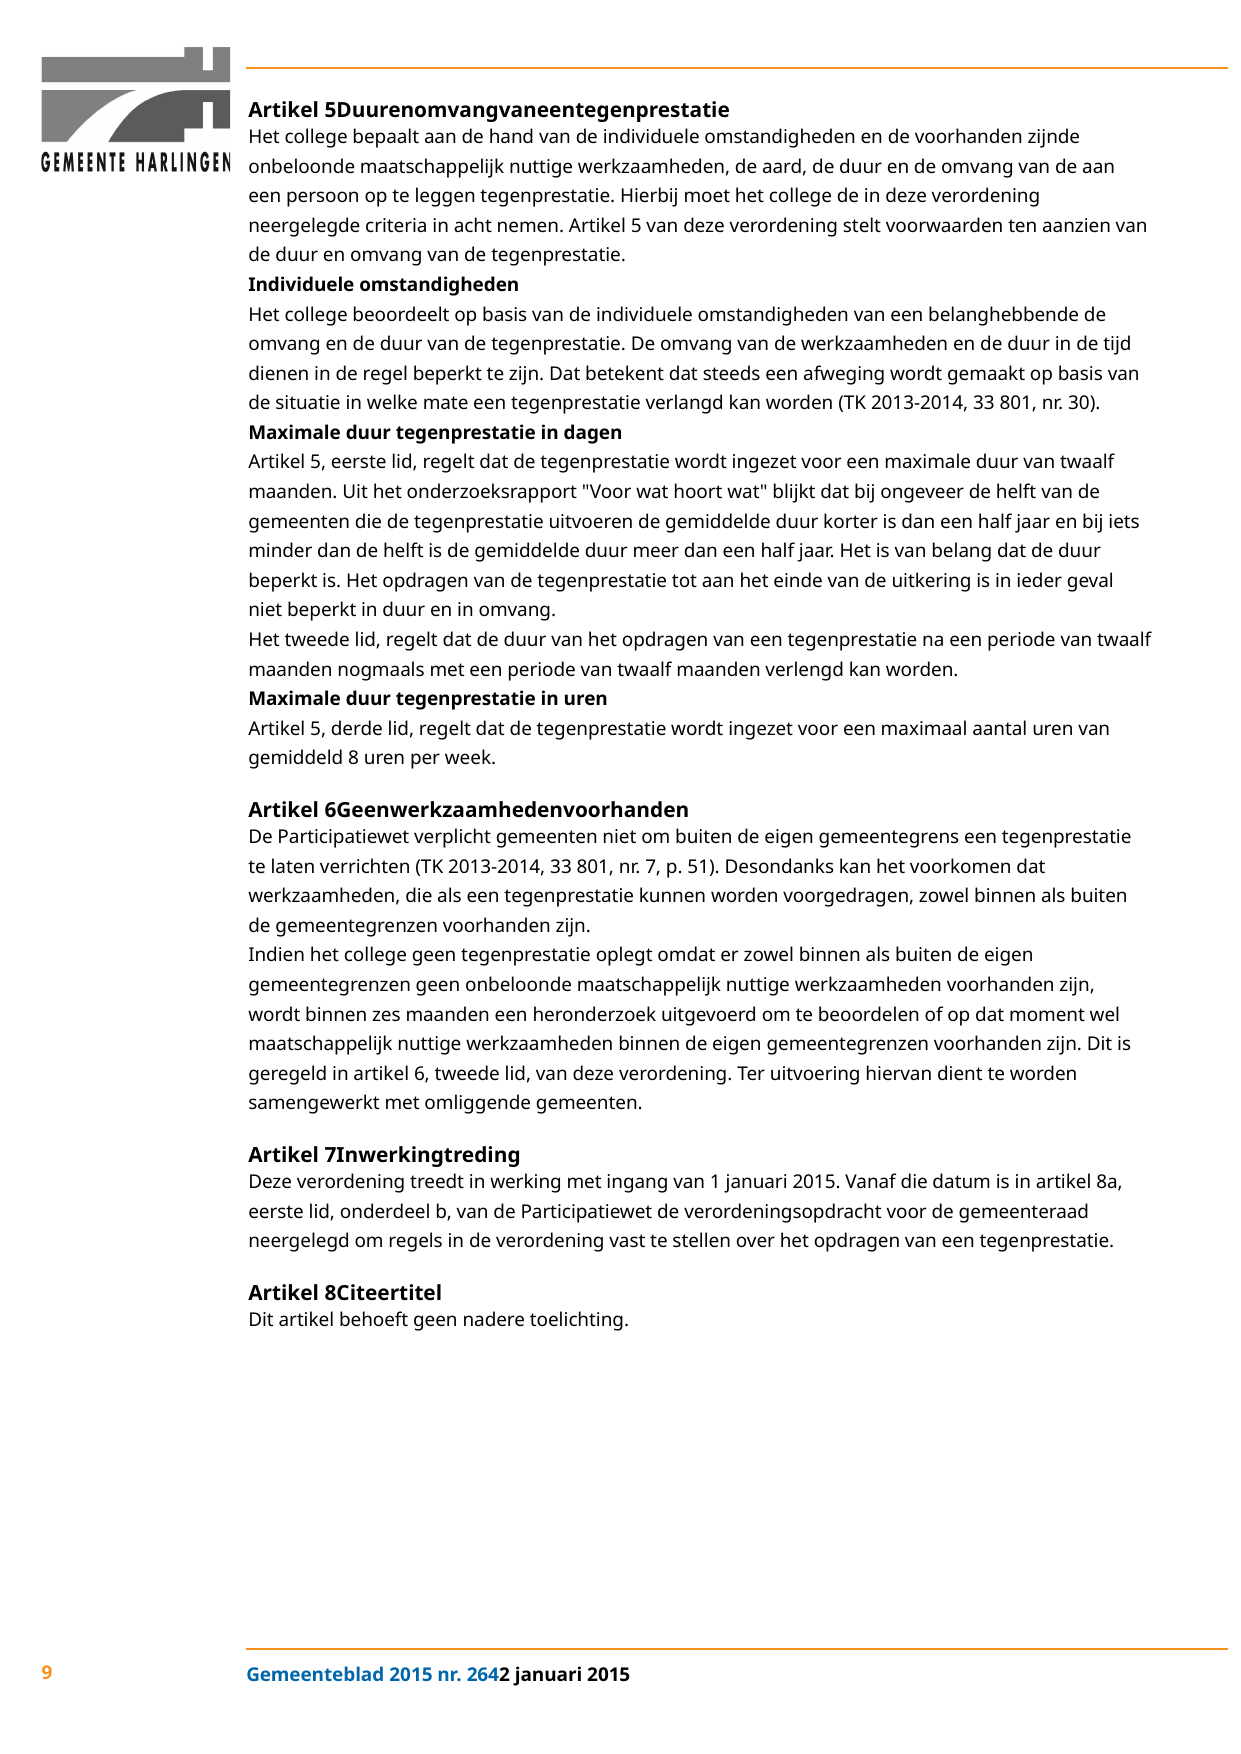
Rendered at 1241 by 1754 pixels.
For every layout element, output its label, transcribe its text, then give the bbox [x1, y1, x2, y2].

text Maximale duur tegenprestatie in dagen [248, 419, 1152, 445]
text Dit artikel behoeft geen nadere toelichting. [248, 1306, 1152, 1332]
text De Participatiewet verplicht gemeenten niet om buiten de eigen gemeentegrens een tegenprestatie te laten verrichten (TK 2013-2014, 33 801, nr. 7, p. 51). Desondanks kan het voorkomen dat werkzaamheden, die als een tegenprestatie kunnen worden voorgedragen, zowel binnen als buiten de gemeentegrenzen voorhanden zijn. [248, 823, 1152, 938]
text Artikel 5, eerste lid, regelt dat de tegenprestatie wordt ingezet voor een maximale duur van twaalf maanden. Uit het onderzoeksrapport "Voor wat hoort wat" blijkt dat bij ongeveer de helft van de gemeenten die de tegenprestatie uitvoeren de gemiddelde duur korter is dan een half jaar en bij iets minder dan de helft is de gemiddelde duur meer dan een half jaar. Het is van belang dat de duur beperkt is. Het opdragen van de tegenprestatie tot aan het einde van de uitkering is in ieder geval niet beperkt in duur en in omvang. [248, 449, 1152, 622]
text Artikel 6Geenwerkzaamhedenvoorhanden [248, 795, 1152, 823]
text Artikel 7Inwerkingtreding [248, 1140, 1152, 1168]
text Artikel 8Citeertitel [248, 1278, 1152, 1306]
picture [41, 47, 231, 172]
text Deze verordening treedt in werking met ingang van 1 januari 2015. Vanaf die datum is in artikel 8a, eerste lid, onderdeel b, van de Participatiewet de verordeningsopdracht voor de gemeenteraad neergelegd om regels in de verordening vast te stellen over het opdragen van een tegenprestatie. [248, 1168, 1152, 1253]
text Maximale duur tegenprestatie in uren [248, 685, 1152, 711]
text Artikel 5, derde lid, regelt dat de tegenprestatie wordt ingezet voor een maximaal aantal uren van gemiddeld 8 uren per week. [248, 715, 1152, 770]
text Indien het college geen tegenprestatie oplegt omdat er zowel binnen als buiten de eigen gemeentegrenzen geen onbeloonde maatschappelijk nuttige werkzaamheden voorhanden zijn, wordt binnen zes maanden een heronderzoek uitgevoerd om te beoordelen of op dat moment wel maatschappelijk nuttige werkzaamheden binnen de eigen gemeentegrenzen voorhanden zijn. Dit is geregeld in artikel 6, tweede lid, van deze verordening. Ter uitvoering hiervan dient te worden samengewerkt met omliggende gemeenten. [248, 942, 1152, 1115]
text Artikel 5Duurenomvangvaneentegenprestatie [248, 95, 1152, 123]
text Het tweede lid, regelt dat de duur van het opdragen van een tegenprestatie na een periode van twaalf maanden nogmaals met een periode van twaalf maanden verlengd kan worden. [248, 626, 1152, 681]
text Het college bepaalt aan de hand van de individuele omstandigheden en de voorhanden zijnde onbeloonde maatschappelijk nuttige werkzaamheden, de aard, de duur en de omvang van de aan een persoon op te leggen tegenprestatie. Hierbij moet het college de in deze verordening neergelegde criteria in acht nemen. Artikel 5 van deze verordening stelt voorwaarden ten aanzien van de duur en omvang van de tegenprestatie. [248, 123, 1152, 267]
text Het college beoordeelt op basis van de individuele omstandigheden van een belanghebbende de omvang en de duur van de tegenprestatie. De omvang van de werkzaamheden en de duur in de tijd dienen in de regel beperkt te zijn. Dat betekent dat steeds een afweging wordt gemaakt op basis van de situatie in welke mate een tegenprestatie verlangd kan worden (TK 2013-2014, 33 801, nr. 30). [248, 301, 1152, 415]
text Individuele omstandigheden [248, 271, 1152, 297]
